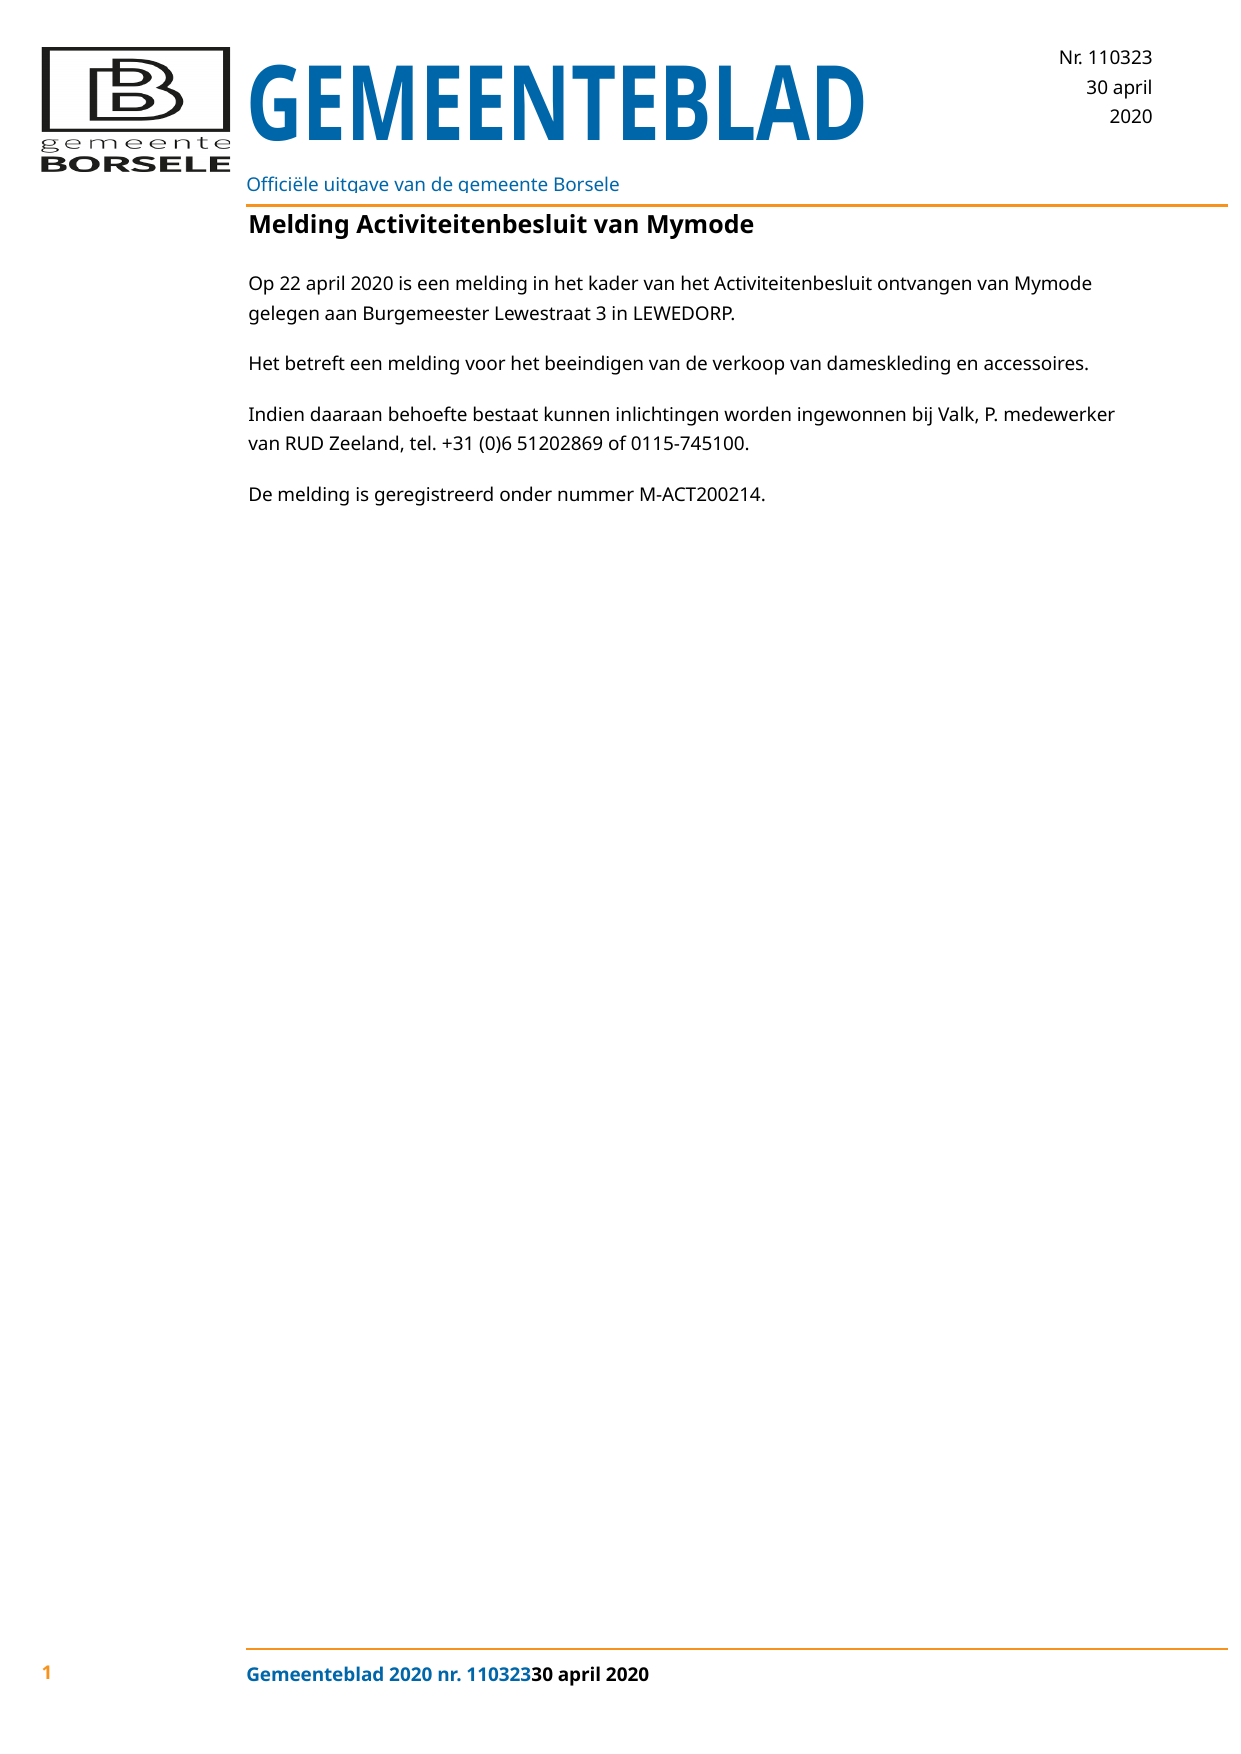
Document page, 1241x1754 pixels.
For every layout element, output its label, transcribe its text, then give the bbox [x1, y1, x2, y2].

text Melding Activiteitenbesluit van Mymode [248, 207, 1152, 241]
text Indien daaraan behoefte bestaat kunnen inlichtingen worden ingewonnen bij Valk, P. medewerker van RUD Zeeland, tel. +31 (0)6 51202869 of 0115-745100. [248, 401, 1152, 456]
text Op 22 april 2020 is een melding in het kader van het Activiteitenbesluit ontvangen van Mymode gelegen aan Burgemeester Lewestraat 3 in LEWEDORP. [248, 270, 1152, 326]
text Het betreft een melding voor het beeindigen van de verkoop van dameskleding en accessoires. [248, 350, 1152, 376]
picture [41, 47, 231, 172]
text De melding is geregistreerd onder nummer M-ACT200214. [248, 481, 1152, 506]
